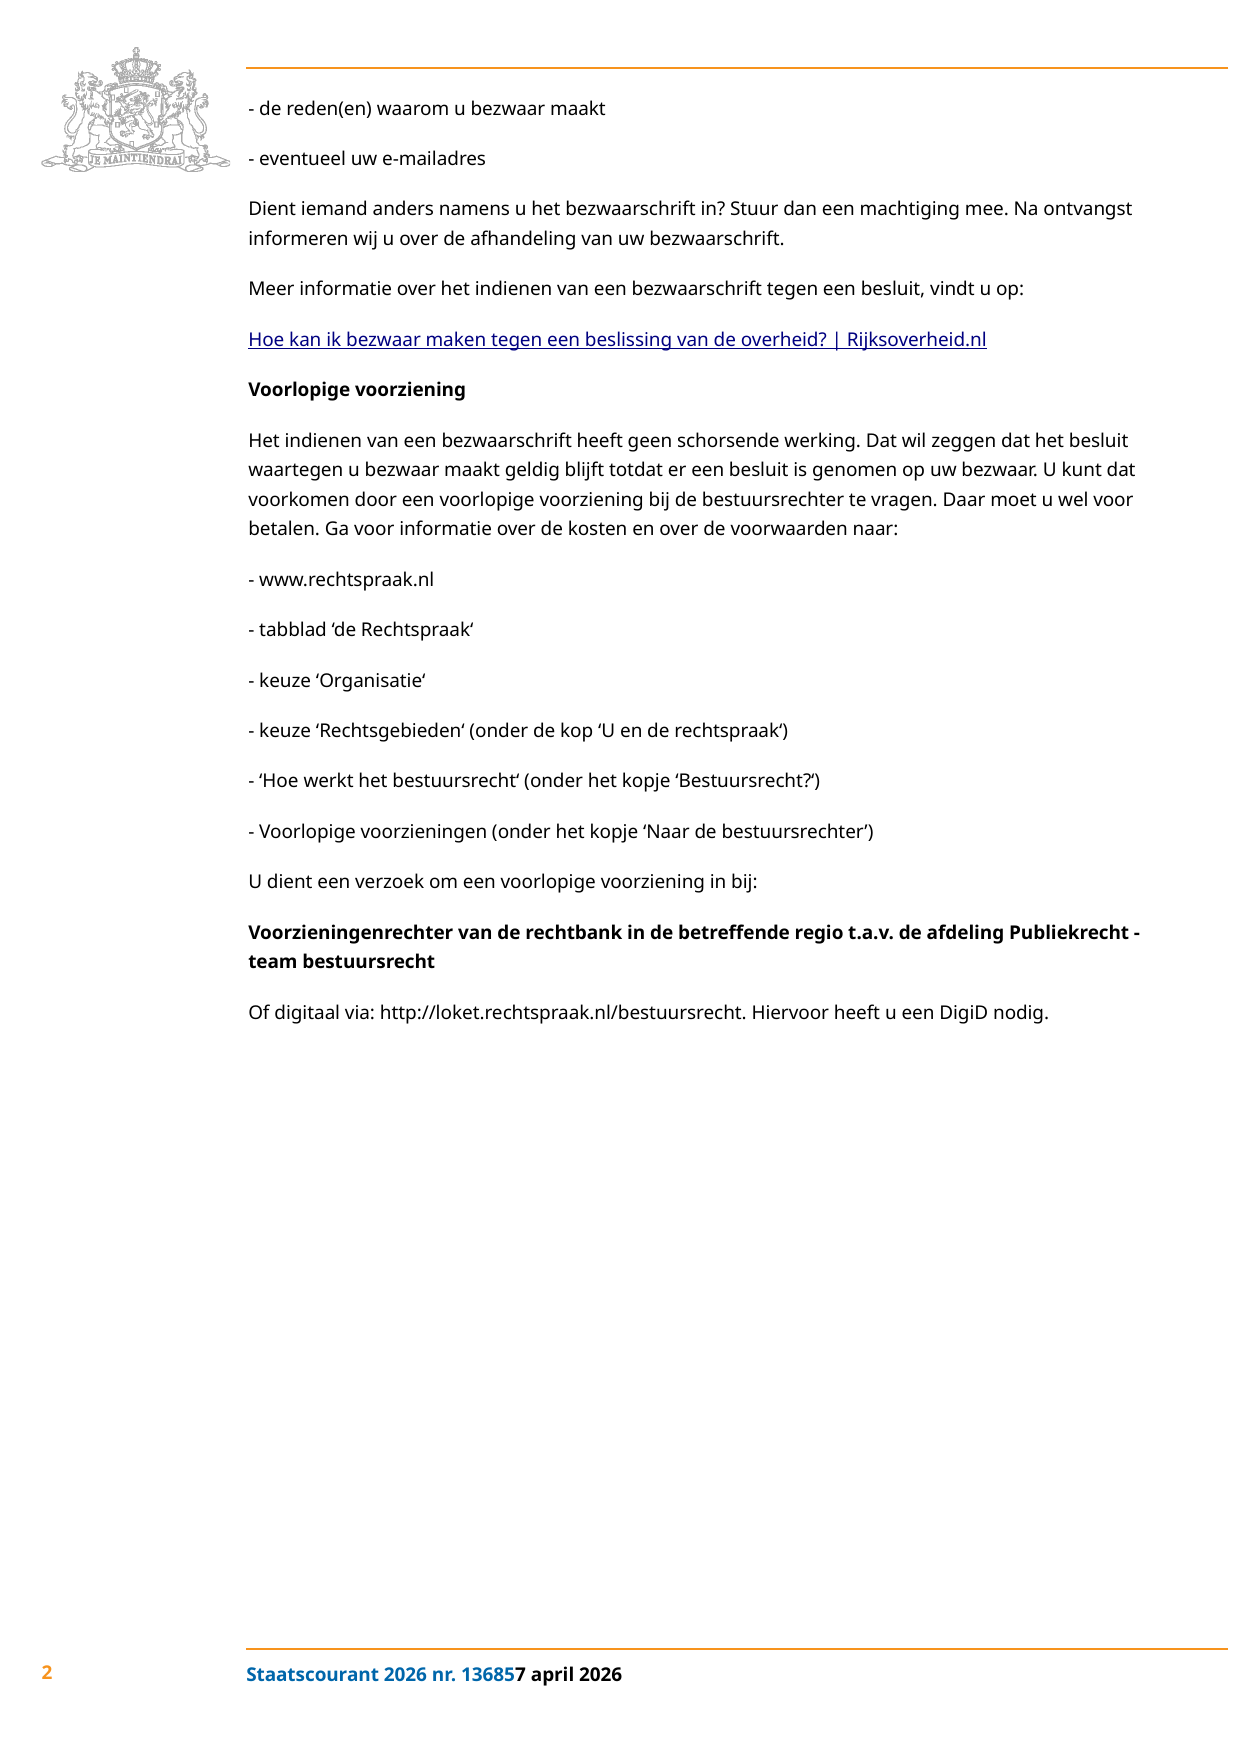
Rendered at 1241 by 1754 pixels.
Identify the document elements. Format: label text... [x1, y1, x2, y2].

text - eventueel uw e-mailadres [248, 145, 1152, 171]
text Voorlopige voorziening [248, 376, 1152, 402]
text Hoe kan ik bezwaar maken tegen een beslissing van de overheid? | Rijksoverheid.nl [248, 326, 1152, 352]
text Voorzieningenrechter van de rechtbank in de betreffende regio t.a.v. de afdeling Publiekrecht - team bestuursrecht [248, 919, 1152, 974]
text - keuze ‘Organisatie‘ [248, 667, 1152, 693]
text Meer informatie over het indienen van een bezwaarschrift tegen een besluit, vindt u op: [248, 276, 1152, 301]
picture [41, 47, 231, 172]
text - de reden(en) waarom u bezwaar maakt [248, 95, 1152, 121]
text - Voorlopige voorzieningen (onder het kopje ‘Naar de bestuursrechter’) [248, 818, 1152, 844]
text - ‘Hoe werkt het bestuursrecht‘ (onder het kopje ‘Bestuursrecht?‘) [248, 768, 1152, 793]
text Dient iemand anders namens u het bezwaarschrift in? Stuur dan een machtiging mee. Na ontvangst informeren wij u over de afhandeling van uw bezwaarschrift. [248, 196, 1152, 251]
text Het indienen van een bezwaarschrift heeft geen schorsende werking. Dat wil zeggen dat het besluit waartegen u bezwaar maakt geldig blijft totdat er een besluit is genomen op uw bezwaar. U kunt dat voorkomen door een voorlopige voorziening bij de bestuursrechter te vragen. Daar moet u wel voor betalen. Ga voor informatie over de kosten en over de voorwaarden naar: [248, 427, 1152, 541]
text - www.rechtspraak.nl [248, 566, 1152, 592]
text U dient een verzoek om een voorlopige voorziening in bij: [248, 868, 1152, 894]
text - keuze ‘Rechtsgebieden‘ (onder de kop ‘U en de rechtspraak‘) [248, 717, 1152, 743]
text - tabblad ‘de Rechtspraak‘ [248, 616, 1152, 642]
text Of digitaal via: http://loket.rechtspraak.nl/bestuursrecht. Hiervoor heeft u een DigiD nodig. [248, 999, 1152, 1025]
